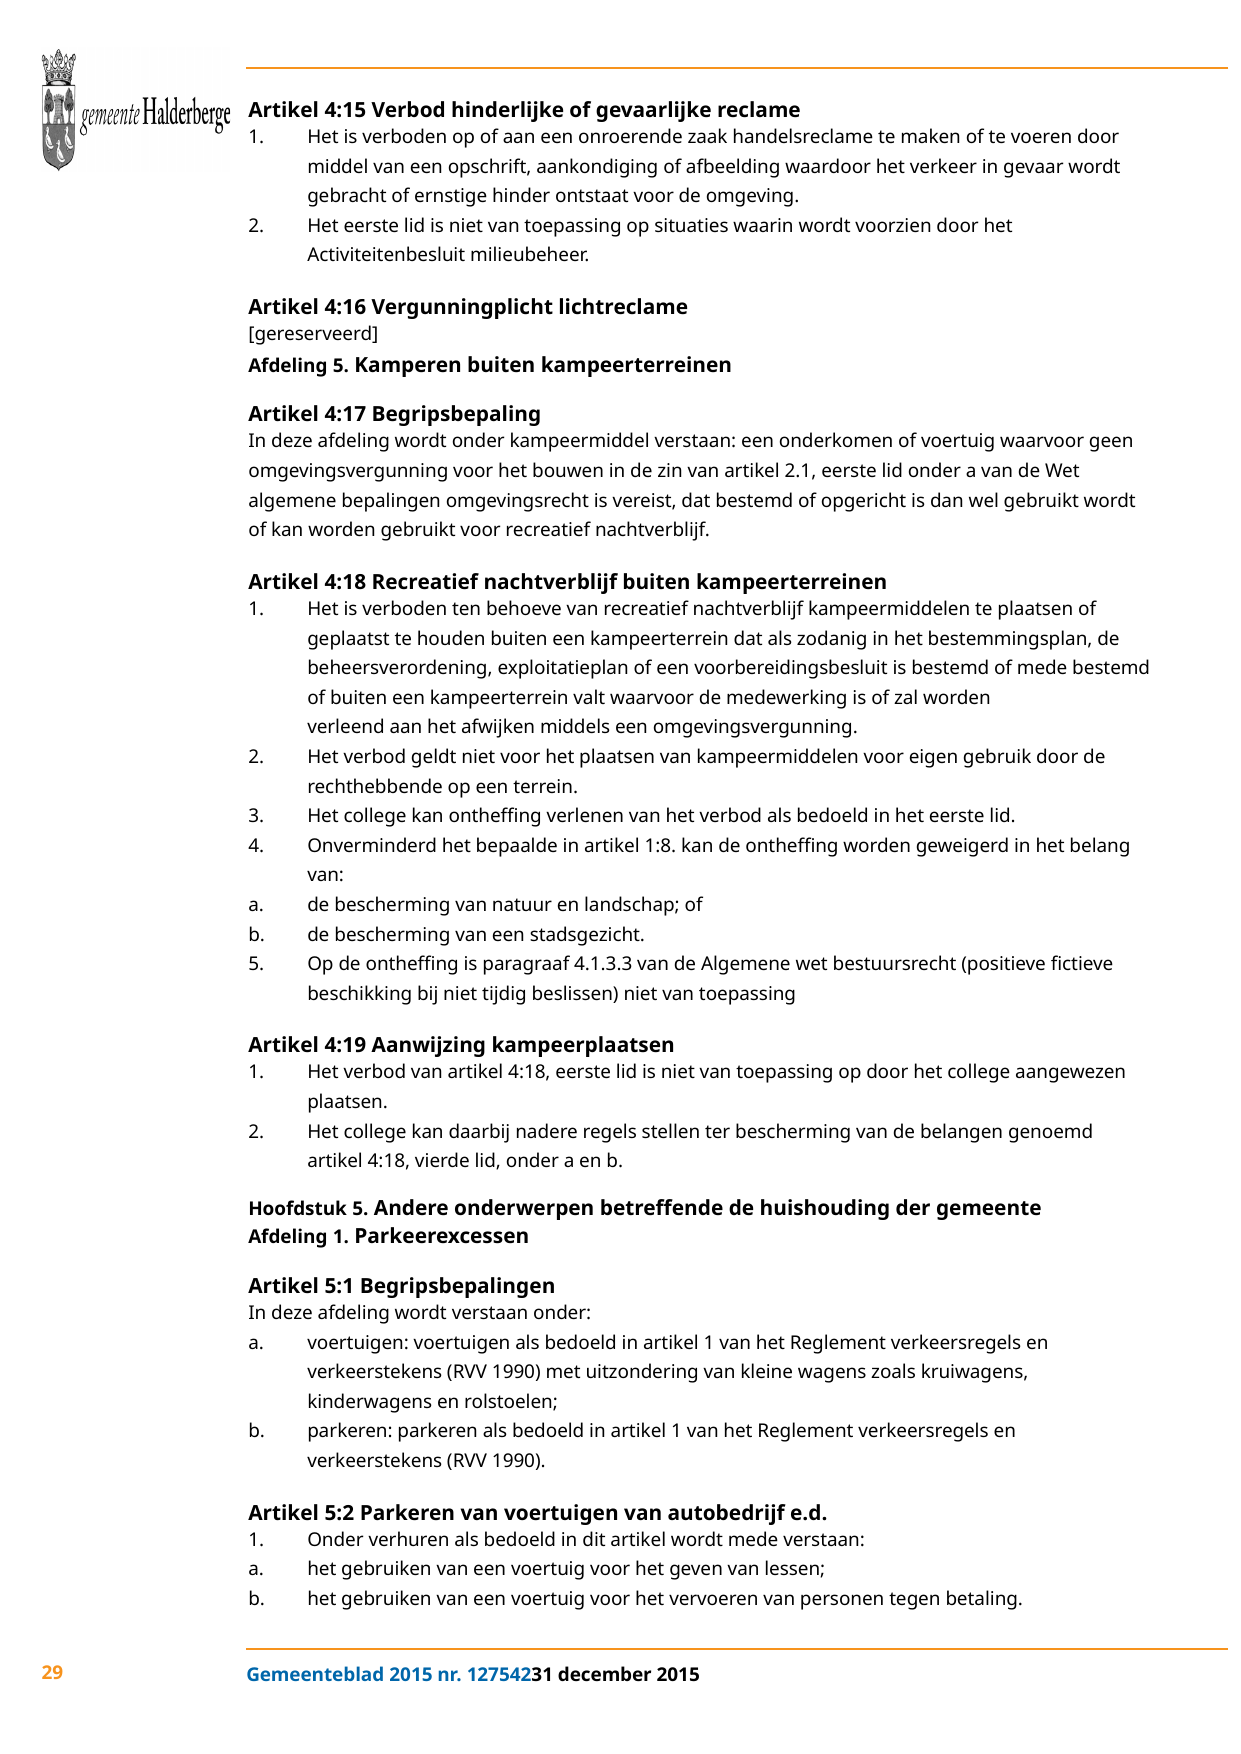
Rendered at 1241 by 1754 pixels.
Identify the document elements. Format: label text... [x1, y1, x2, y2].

list Onder verhuren als bedoeld in dit artikel wordt mede verstaan: [248, 1526, 1152, 1552]
list Het college kan ontheffing verlenen van het verbod als bedoeld in het eerste lid. [248, 802, 1152, 828]
list verleend aan het afwijken middels een omgevingsvergunning. [248, 714, 1152, 739]
picture [41, 47, 231, 172]
list het gebruiken van een voertuig voor het vervoeren van personen tegen betaling. [248, 1585, 1152, 1611]
text Artikel 4:15 Verbod hinderlijke of gevaarlijke reclame [248, 95, 1152, 123]
list het gebruiken van een voertuig voor het geven van lessen; [248, 1556, 1152, 1581]
list Het is verboden op of aan een onroerende zaak handelsreclame te maken of te voeren door middel van een opschrift, aankondiging of afbeelding waardoor het verkeer in gevaar wordt gebracht of ernstige hinder ontstaat voor de omgeving. [248, 123, 1152, 208]
text Hoofdstuk 5. Andere onderwerpen betreffende de huishouding der gemeente [248, 1193, 1152, 1222]
text Artikel 4:17 Begripsbepaling [248, 399, 1152, 428]
text Artikel 5:1 Begripsbepalingen [248, 1271, 1152, 1299]
list Het is verboden ten behoeve van recreatief nachtverblijf kampeermiddelen te plaatsen of geplaatst te houden buiten een kampeerterrein dat als zodanig in het bestemmingsplan, de beheersverordening, exploitatieplan of een voorbereidingsbesluit is bestemd of mede bestemd of buiten een kampeerterrein valt waarvoor de medewerking is of zal worden [248, 595, 1152, 710]
list Op de ontheffing is paragraaf 4.1.3.3 van de Algemene wet bestuursrecht (positieve fictieve beschikking bij niet tijdig beslissen) niet van toepassing [248, 950, 1152, 1006]
text Afdeling 5. Kamperen buiten kampeerterreinen [248, 350, 1152, 378]
list Het verbod geldt niet voor het plaatsen van kampeermiddelen voor eigen gebruik door de rechthebbende op een terrein. [248, 743, 1152, 798]
list Het eerste lid is niet van toepassing op situaties waarin wordt voorzien door het Activiteitenbesluit milieubeheer. [248, 212, 1152, 267]
list Onverminderd het bepaalde in artikel 1:8. kan de ontheffing worden geweigerd in het belang van: [248, 832, 1152, 887]
list voertuigen: voertuigen als bedoeld in artikel 1 van het Reglement verkeersregels en verkeerstekens (RVV 1990) met uitzondering van kleine wagens zoals kruiwagens, kinderwagens en rolstoelen; [248, 1329, 1152, 1414]
text [gereserveerd] [248, 320, 1152, 346]
list Het college kan daarbij nadere regels stellen ter bescherming van de belangen genoemd artikel 4:18, vierde lid, onder a en b. [248, 1118, 1152, 1173]
text Artikel 5:2 Parkeren van voertuigen van autobedrijf e.d. [248, 1498, 1152, 1526]
text Afdeling 1. Parkeerexcessen [248, 1222, 1152, 1250]
text In deze afdeling wordt verstaan onder: [248, 1299, 1152, 1325]
text Artikel 4:18 Recreatief nachtverblijf buiten kampeerterreinen [248, 567, 1152, 595]
list de bescherming van natuur en landschap; of [248, 891, 1152, 917]
list parkeren: parkeren als bedoeld in artikel 1 van het Reglement verkeersregels en verkeerstekens (RVV 1990). [248, 1418, 1152, 1473]
text In deze afdeling wordt onder kampeermiddel verstaan: een onderkomen of voertuig waarvoor geen omgevingsvergunning voor het bouwen in de zin van artikel 2.1, eerste lid onder a van de Wet algemene bepalingen omgevingsrecht is vereist, dat bestemd of opgericht is dan wel gebruikt wordt of kan worden gebruikt voor recreatief nachtverblijf. [248, 428, 1152, 542]
text Artikel 4:19 Aanwijzing kampeerplaatsen [248, 1030, 1152, 1059]
list de bescherming van een stadsgezicht. [248, 921, 1152, 946]
list Het verbod van artikel 4:18, eerste lid is niet van toepassing op door het college aangewezen plaatsen. [248, 1059, 1152, 1114]
text Artikel 4:16 Vergunningplicht lichtreclame [248, 292, 1152, 320]
